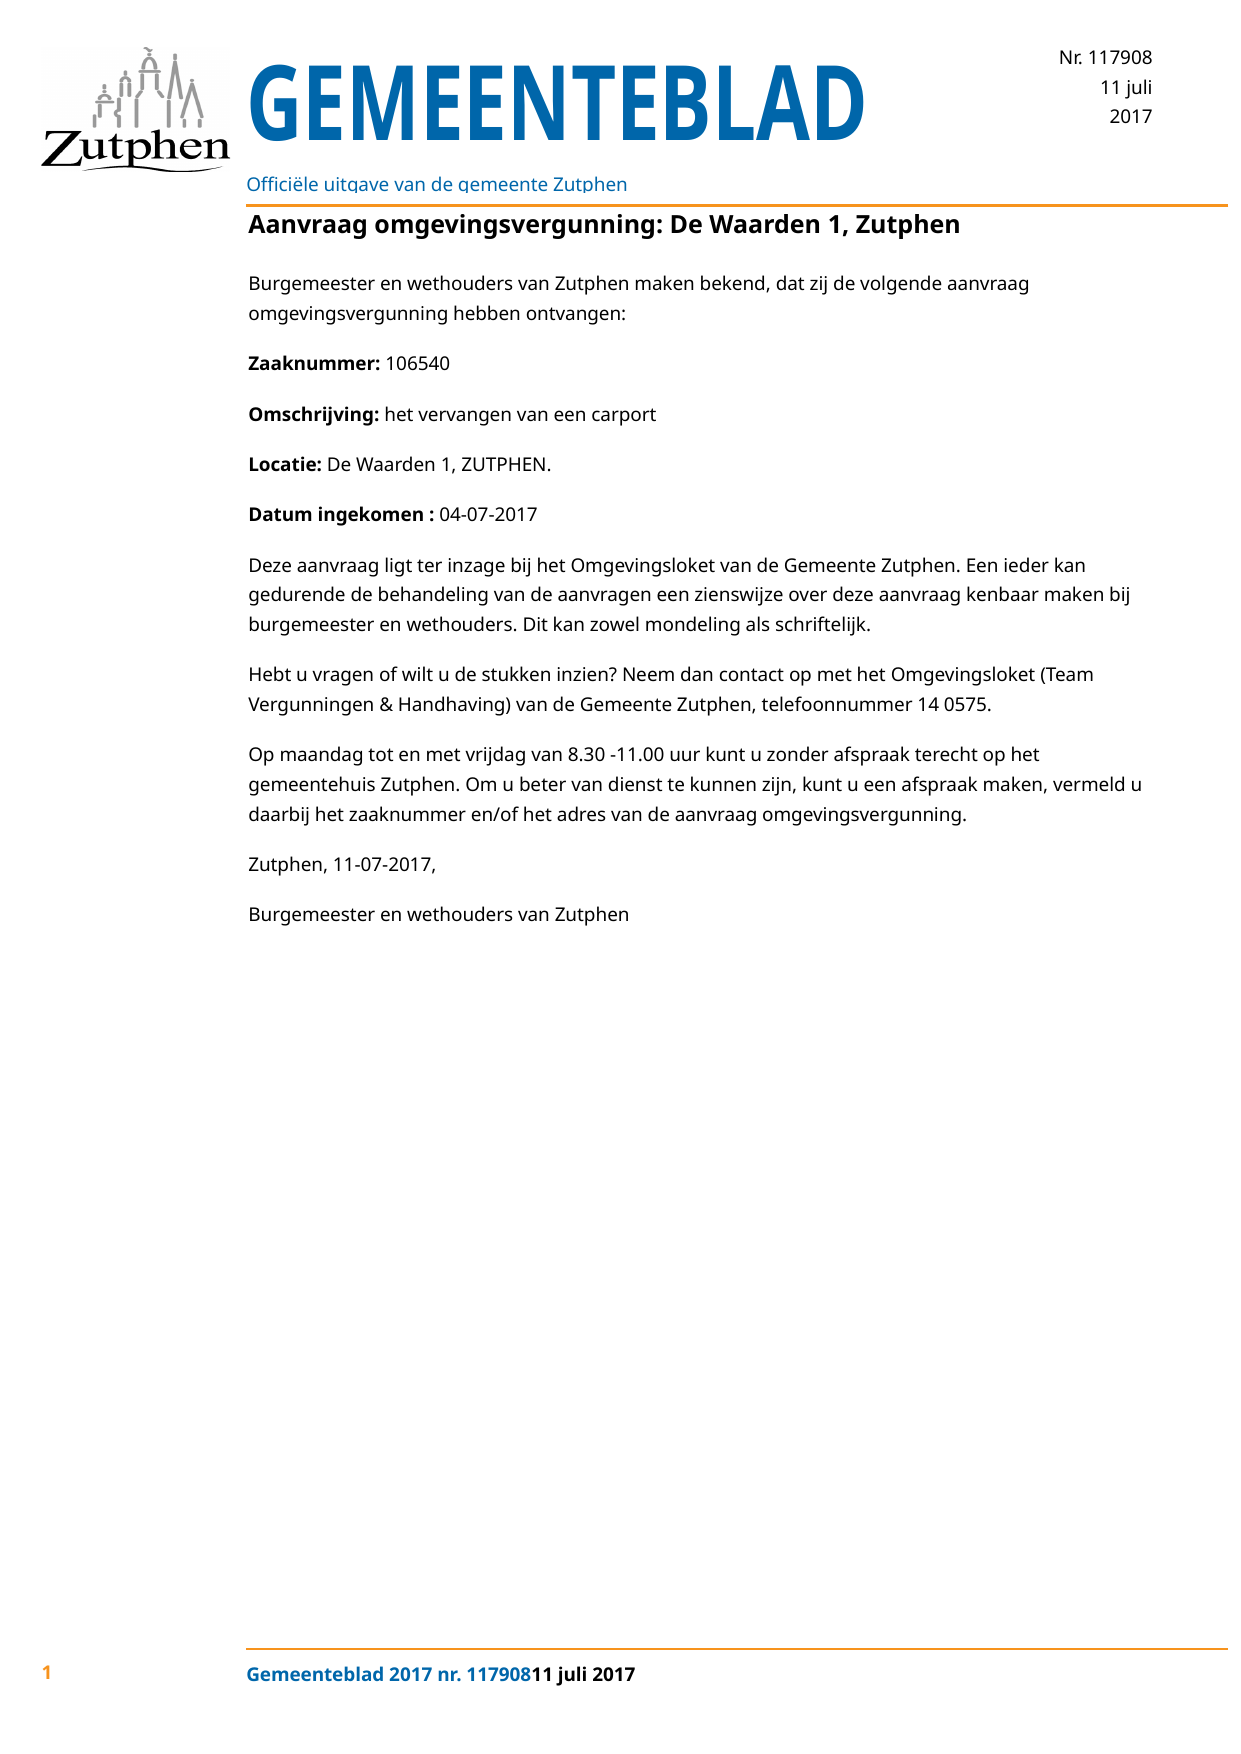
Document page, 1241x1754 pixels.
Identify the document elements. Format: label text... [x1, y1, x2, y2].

text Op maandag tot en met vrijdag van 8.30 -11.00 uur kunt u zonder afspraak terecht op het gemeentehuis Zutphen. Om u beter van dienst te kunnen zijn, kunt u een afspraak maken, vermeld u daarbij het zaaknummer en/of het adres van de aanvraag omgevingsvergunning. [248, 742, 1152, 826]
text Locatie: De Waarden 1, ZUTPHEN. [248, 451, 1152, 477]
text Zutphen, 11-07-2017, [248, 851, 1152, 877]
text Aanvraag omgevingsvergunning: De Waarden 1, Zutphen [248, 207, 1152, 241]
text Zaaknummer: 106540 [248, 350, 1152, 376]
text Hebt u vragen of wilt u de stukken inzien? Neem dan contact op met het Omgevingsloket (Team Vergunningen & Handhaving) van de Gemeente Zutphen, telefoonnummer 14 0575. [248, 662, 1152, 717]
picture [41, 47, 231, 172]
text Deze aanvraag ligt ter inzage bij het Omgevingsloket van de Gemeente Zutphen. Een ieder kan gedurende de behandeling van de aanvragen een zienswijze over deze aanvraag kenbaar maken bij burgemeester en wethouders. Dit kan zowel mondeling als schriftelijk. [248, 552, 1152, 637]
text Burgemeester en wethouders van Zutphen maken bekend, dat zij de volgende aanvraag omgevingsvergunning hebben ontvangen: [248, 270, 1152, 326]
text Datum ingekomen : 04-07-2017 [248, 502, 1152, 527]
text Burgemeester en wethouders van Zutphen [248, 902, 1152, 927]
text Omschrijving: het vervangen van een carport [248, 401, 1152, 426]
